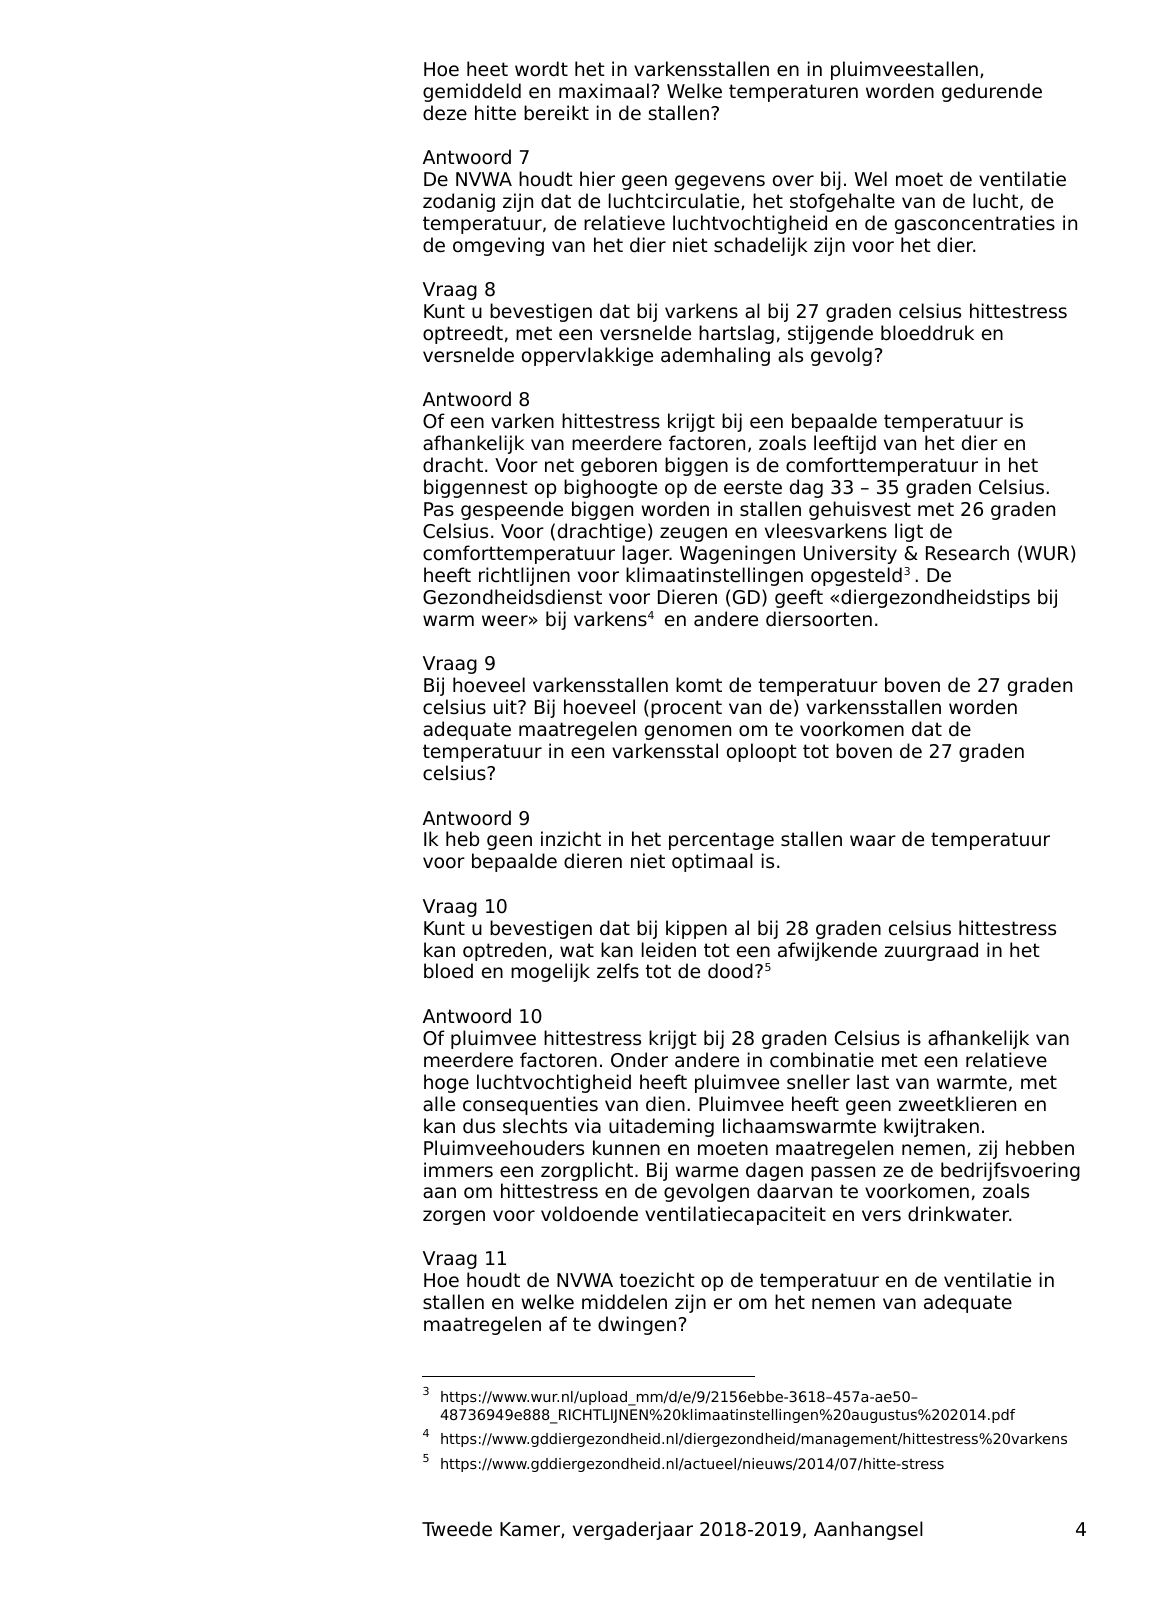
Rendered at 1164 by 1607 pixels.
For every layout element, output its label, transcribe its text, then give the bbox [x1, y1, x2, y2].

text Bij hoeveel varkensstallen komt de temperatuur boven de 27 graden celsius uit? Bij hoeveel (procent van de) varkensstallen worden adequate maatregelen genomen om te voorkomen dat de temperatuur in een varkensstal oploopt tot boven de 27 graden celsius? [422, 675, 1087, 785]
text https://www.gddiergezondheid.nl/actueel/nieuws/2014/07/hitte-stress [422, 1452, 1087, 1474]
text Hoe heet wordt het in varkensstallen en in pluimveestallen, gemiddeld en maximaal? Welke temperaturen worden gedurende deze hitte bereikt in de stallen? [422, 59, 1087, 125]
text Kunt u bevestigen dat bij varkens al bij 27 graden celsius hittestress optreedt, met een versnelde hartslag, stijgende bloeddruk en versnelde oppervlakkige ademhaling als gevolg? [422, 301, 1087, 367]
text Vraag 9 [422, 653, 1087, 675]
text Kunt u bevestigen dat bij kippen al bij 28 graden celsius hittestress kan optreden, wat kan leiden tot een afwijkende zuurgraad in het bloed en mogelijk zelfs tot de dood? [422, 917, 1087, 983]
text Antwoord 9 [422, 807, 1087, 829]
text Antwoord 8 [422, 389, 1087, 411]
text Antwoord 7 [422, 147, 1087, 169]
text https://www.wur.nl/upload_mm/d/e/9/2156ebbe-3618–457a-ae50–48736949e888_RICHTLIJNEN%20klimaatinstellingen%20augustus%202014.pdf [422, 1385, 1087, 1424]
text Antwoord 10 [422, 1006, 1087, 1028]
text https://www.gddiergezondheid.nl/diergezondheid/management/hittestress%20varkens [422, 1427, 1087, 1449]
text Vraag 11 [422, 1248, 1087, 1269]
text Ik heb geen inzicht in het percentage stallen waar de temperatuur voor bepaalde dieren niet optimaal is. [422, 829, 1087, 873]
text Of een varken hittestress krijgt bij een bepaalde temperatuur is afhankelijk van meerdere factoren, zoals leeftijd van het dier en dracht. Voor net geboren biggen is de comforttemperatuur in het biggennest op bighoogte op de eerste dag 33 – 35 graden Celsius. Pas gespeende biggen worden in stallen gehuisvest met 26 graden Celsius. Voor (drachtige) zeugen en vleesvarkens ligt de comforttemperatuur lager. Wageningen University & Research (WUR) heeft richtlijnen voor klimaatinstellingen opgesteld. De Gezondheidsdienst voor Dieren (GD) geeft «diergezondheidstips bij warm weer» bij varkens en andere diersoorten. [422, 411, 1087, 631]
text Vraag 10 [422, 896, 1087, 917]
text Hoe houdt de NVWA toezicht op de temperatuur en de ventilatie in stallen en welke middelen zijn er om het nemen van adequate maatregelen af te dwingen? [422, 1269, 1087, 1336]
text Vraag 8 [422, 279, 1087, 301]
text Of pluimvee hittestress krijgt bij 28 graden Celsius is afhankelijk van meerdere factoren. Onder andere in combinatie met een relatieve hoge luchtvochtigheid heeft pluimvee sneller last van warmte, met alle consequenties van dien. Pluimvee heeft geen zweetklieren en kan dus slechts via uitademing lichaamswarmte kwijtraken. Pluimveehouders kunnen en moeten maatregelen nemen, zij hebben immers een zorgplicht. Bij warme dagen passen ze de bedrijfsvoering aan om hittestress en de gevolgen daarvan te voorkomen, zoals zorgen voor voldoende ventilatiecapaciteit en vers drinkwater. [422, 1028, 1087, 1225]
text De NVWA houdt hier geen gegevens over bij. Wel moet de ventilatie zodanig zijn dat de luchtcirculatie, het stofgehalte van de lucht, de temperatuur, de relatieve luchtvochtigheid en de gasconcentraties in de omgeving van het dier niet schadelijk zijn voor het dier. [422, 169, 1087, 257]
